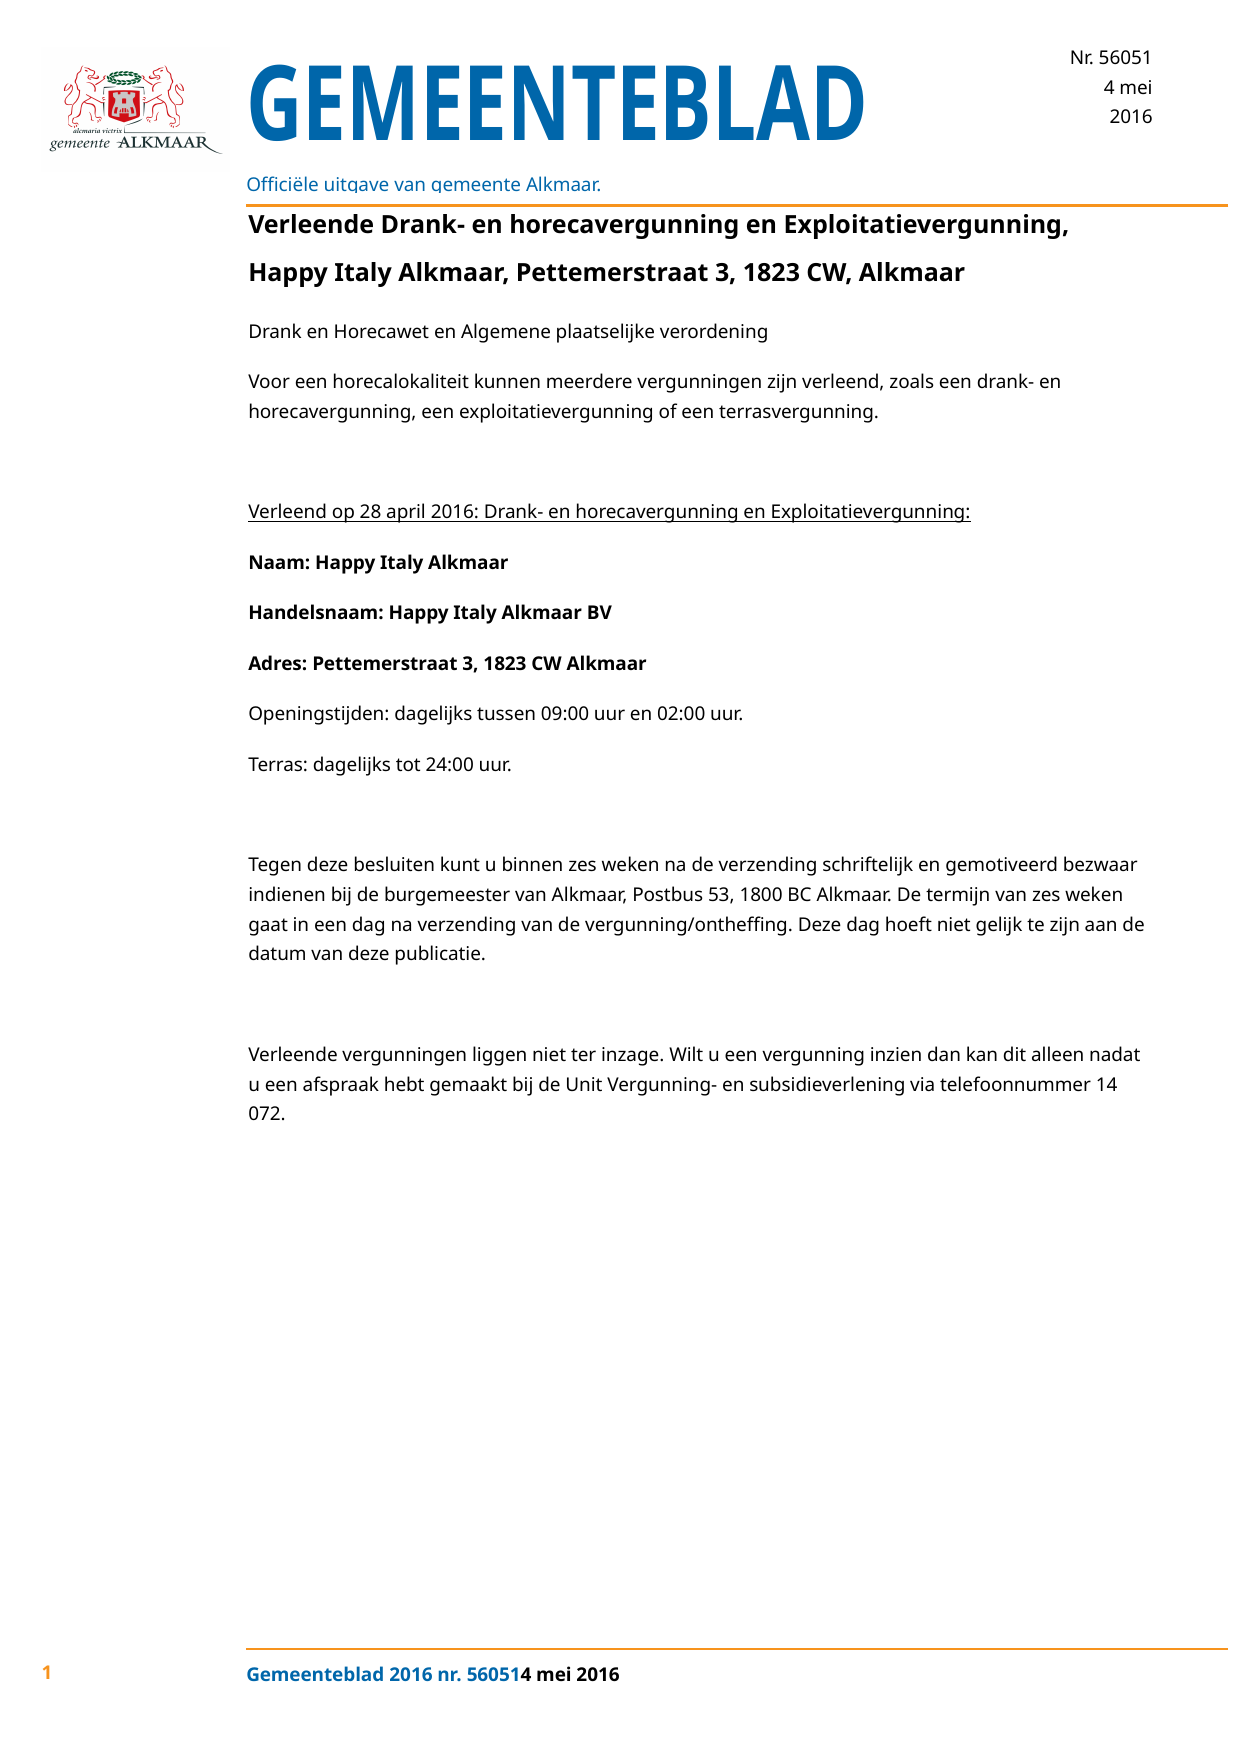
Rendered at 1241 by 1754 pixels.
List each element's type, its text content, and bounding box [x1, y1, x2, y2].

text Terras: dagelijks tot 24:00 uur. [248, 751, 1152, 777]
text Drank en Horecawet en Algemene plaatselijke verordening [248, 318, 1152, 344]
text Verleend op 28 april 2016: Drank- en horecavergunning en Exploitatievergunning: [248, 499, 1152, 524]
picture [41, 47, 231, 172]
text Verleende Drank- en horecavergunning en Exploitatievergunning, Happy Italy Alkmaar, Pettemerstraat 3, 1823 CW, Alkmaar [248, 207, 1152, 288]
text Handelsnaam: Happy Italy Alkmaar BV [248, 599, 1152, 625]
text Openingstijden: dagelijks tussen 09:00 uur en 02:00 uur. [248, 700, 1152, 726]
text Tegen deze besluiten kunt u binnen zes weken na de verzending schriftelijk en gemotiveerd bezwaar indienen bij de burgemeester van Alkmaar, Postbus 53, 1800 BC Alkmaar. De termijn van zes weken gaat in een dag na verzending van de vergunning/ontheffing. Deze dag hoeft niet gelijk te zijn aan de datum van deze publicatie. [248, 852, 1152, 966]
text Verleende vergunningen liggen niet ter inzage. Wilt u een vergunning inzien dan kan dit alleen nadat u een afspraak hebt gemaakt bij de Unit Vergunning- en subsidieverlening via telefoonnummer 14 072. [248, 1041, 1152, 1126]
text Voor een horecalokaliteit kunnen meerdere vergunningen zijn verleend, zoals een drank- en horecavergunning, een exploitatievergunning of een terrasvergunning. [248, 368, 1152, 424]
text Adres: Pettemerstraat 3, 1823 CW Alkmaar [248, 650, 1152, 676]
text Naam: Happy Italy Alkmaar [248, 549, 1152, 575]
